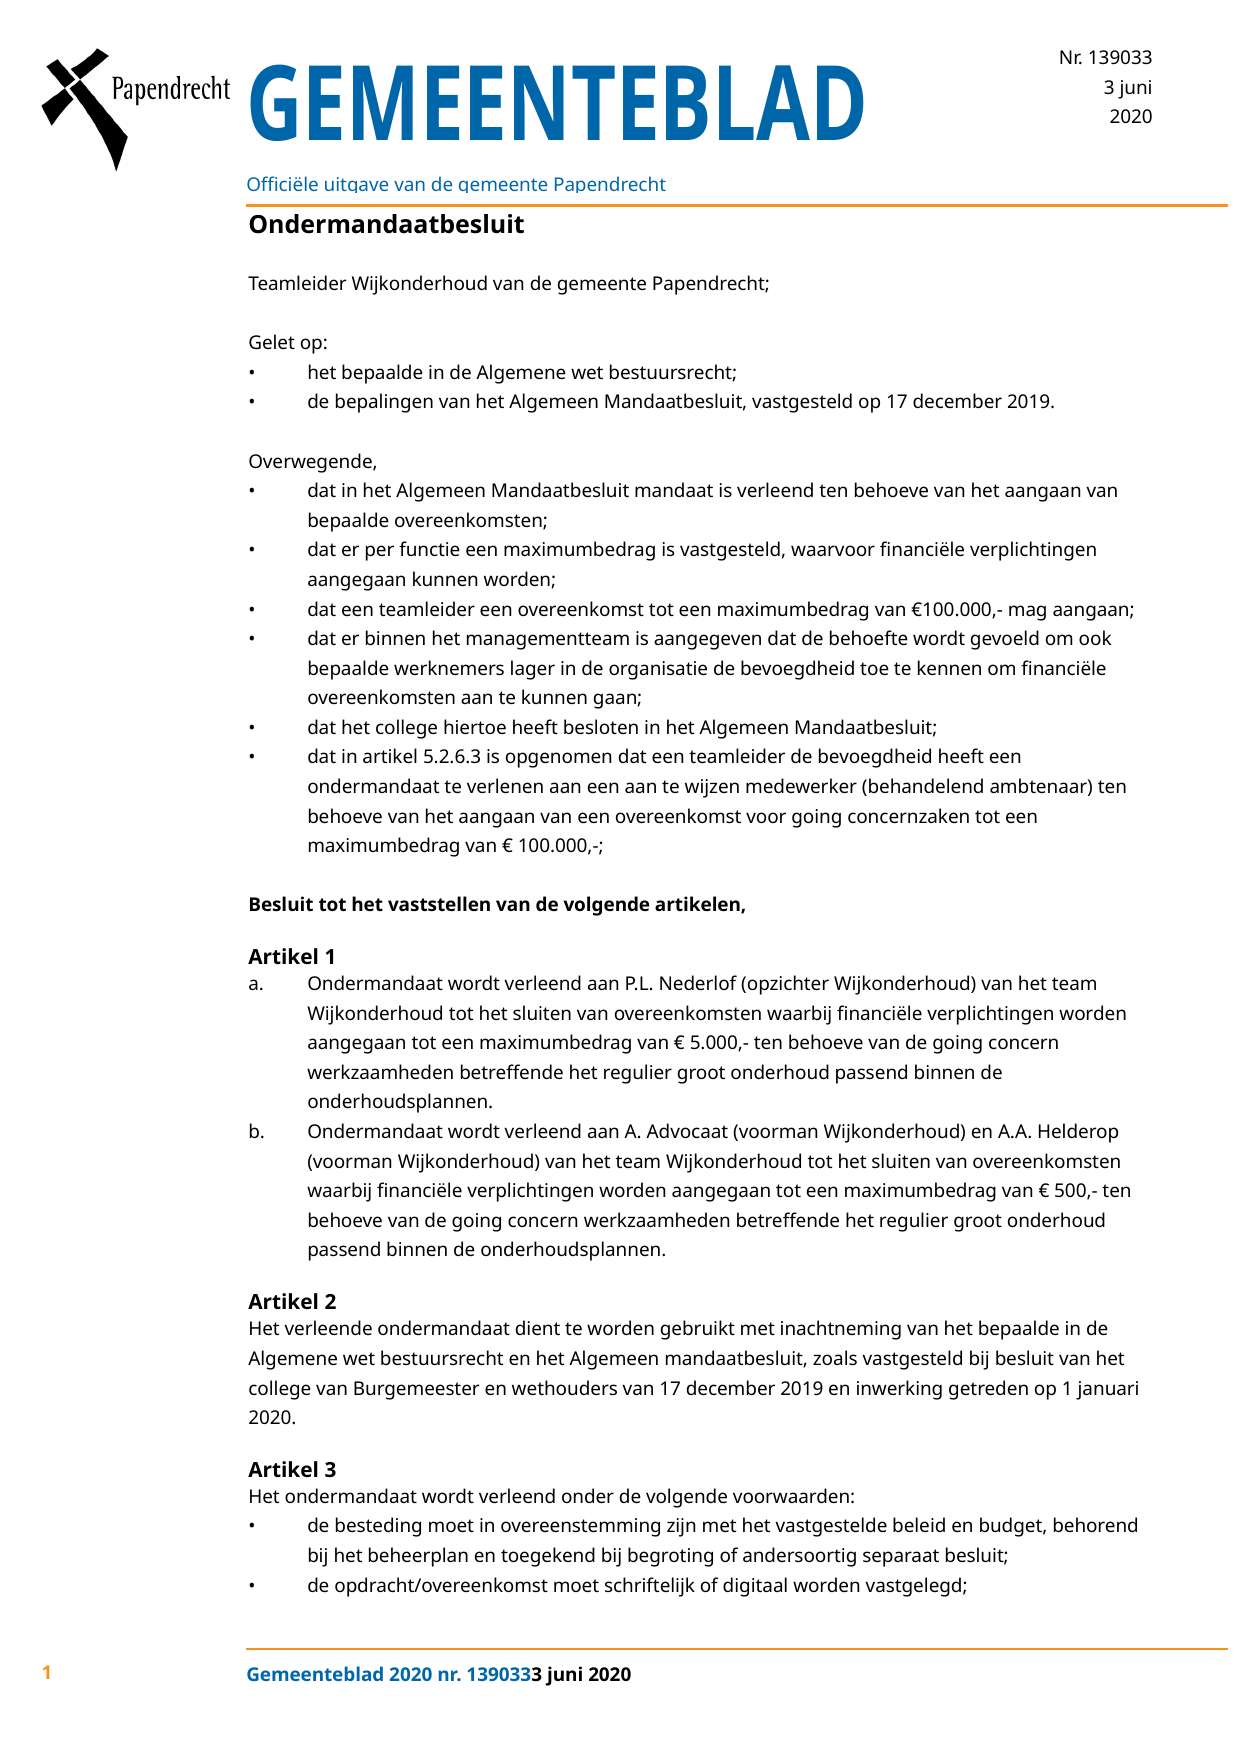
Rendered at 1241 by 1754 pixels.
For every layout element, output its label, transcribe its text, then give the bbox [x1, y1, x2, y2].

list dat een teamleider een overeenkomst tot een maximumbedrag van €100.000,- mag aangaan; [248, 596, 1152, 621]
text Het ondermandaat wordt verleend onder de volgende voorwaarden: [248, 1483, 1152, 1509]
text Overwegende, [248, 448, 1152, 473]
text Het verleende ondermandaat dient te worden gebruikt met inachtneming van het bepaalde in de Algemene wet bestuursrecht en het Algemeen mandaatbesluit, zoals vastgesteld bij besluit van het college van Burgemeester en wethouders van 17 december 2019 en inwerking getreden op 1 januari 2020. [248, 1316, 1152, 1430]
text Gelet op: [248, 329, 1152, 355]
list dat in artikel 5.2.6.3 is opgenomen dat een teamleider de bevoegdheid heeft een ondermandaat te verlenen aan een aan te wijzen medewerker (behandelend ambtenaar) ten behoeve van het aangaan van een overeenkomst voor going concernzaken tot een maximumbedrag van € 100.000,-; [248, 744, 1152, 858]
text Besluit tot het vaststellen van de volgende artikelen, [248, 892, 1152, 917]
list dat het college hiertoe heeft besloten in het Algemeen Mandaatbesluit; [248, 714, 1152, 740]
list de opdracht/overeenkomst moet schriftelijk of digitaal worden vastgelegd; [248, 1572, 1152, 1598]
text Ondermandaatbesluit [248, 207, 1152, 241]
list dat er binnen het managementteam is aangegeven dat de behoefte wordt gevoeld om ook bepaalde werknemers lager in de organisatie de bevoegdheid toe te kennen om financiële overeenkomsten aan te kunnen gaan; [248, 625, 1152, 710]
text Artikel 3 [248, 1455, 1152, 1483]
list het bepaalde in de Algemene wet bestuursrecht; [248, 359, 1152, 385]
text Artikel 1 [248, 942, 1152, 970]
text Teamleider Wijkonderhoud van de gemeente Papendrecht; [248, 270, 1152, 296]
picture [41, 47, 231, 172]
list dat in het Algemeen Mandaatbesluit mandaat is verleend ten behoeve van het aangaan van bepaalde overeenkomsten; [248, 477, 1152, 533]
text Artikel 2 [248, 1287, 1152, 1316]
list de bepalingen van het Algemeen Mandaatbesluit, vastgesteld op 17 december 2019. [248, 389, 1152, 414]
list de besteding moet in overeenstemming zijn met het vastgestelde beleid en budget, behorend bij het beheerplan en toegekend bij begroting of andersoortig separaat besluit; [248, 1513, 1152, 1568]
list Ondermandaat wordt verleend aan P.L. Nederlof (opzichter Wijkonderhoud) van het team Wijkonderhoud tot het sluiten van overeenkomsten waarbij financiële verplichtingen worden aangegaan tot een maximumbedrag van € 5.000,- ten behoeve van de going concern werkzaamheden betreffende het regulier groot onderhoud passend binnen de onderhoudsplannen. [248, 970, 1152, 1114]
list dat er per functie een maximumbedrag is vastgesteld, waarvoor financiële verplichtingen aangegaan kunnen worden; [248, 537, 1152, 592]
list Ondermandaat wordt verleend aan A. Advocaat (voorman Wijkonderhoud) en A.A. Helderop (voorman Wijkonderhoud) van het team Wijkonderhoud tot het sluiten van overeenkomsten waarbij financiële verplichtingen worden aangegaan tot een maximumbedrag van € 500,- ten behoeve van de going concern werkzaamheden betreffende het regulier groot onderhoud passend binnen de onderhoudsplannen. [248, 1118, 1152, 1262]
